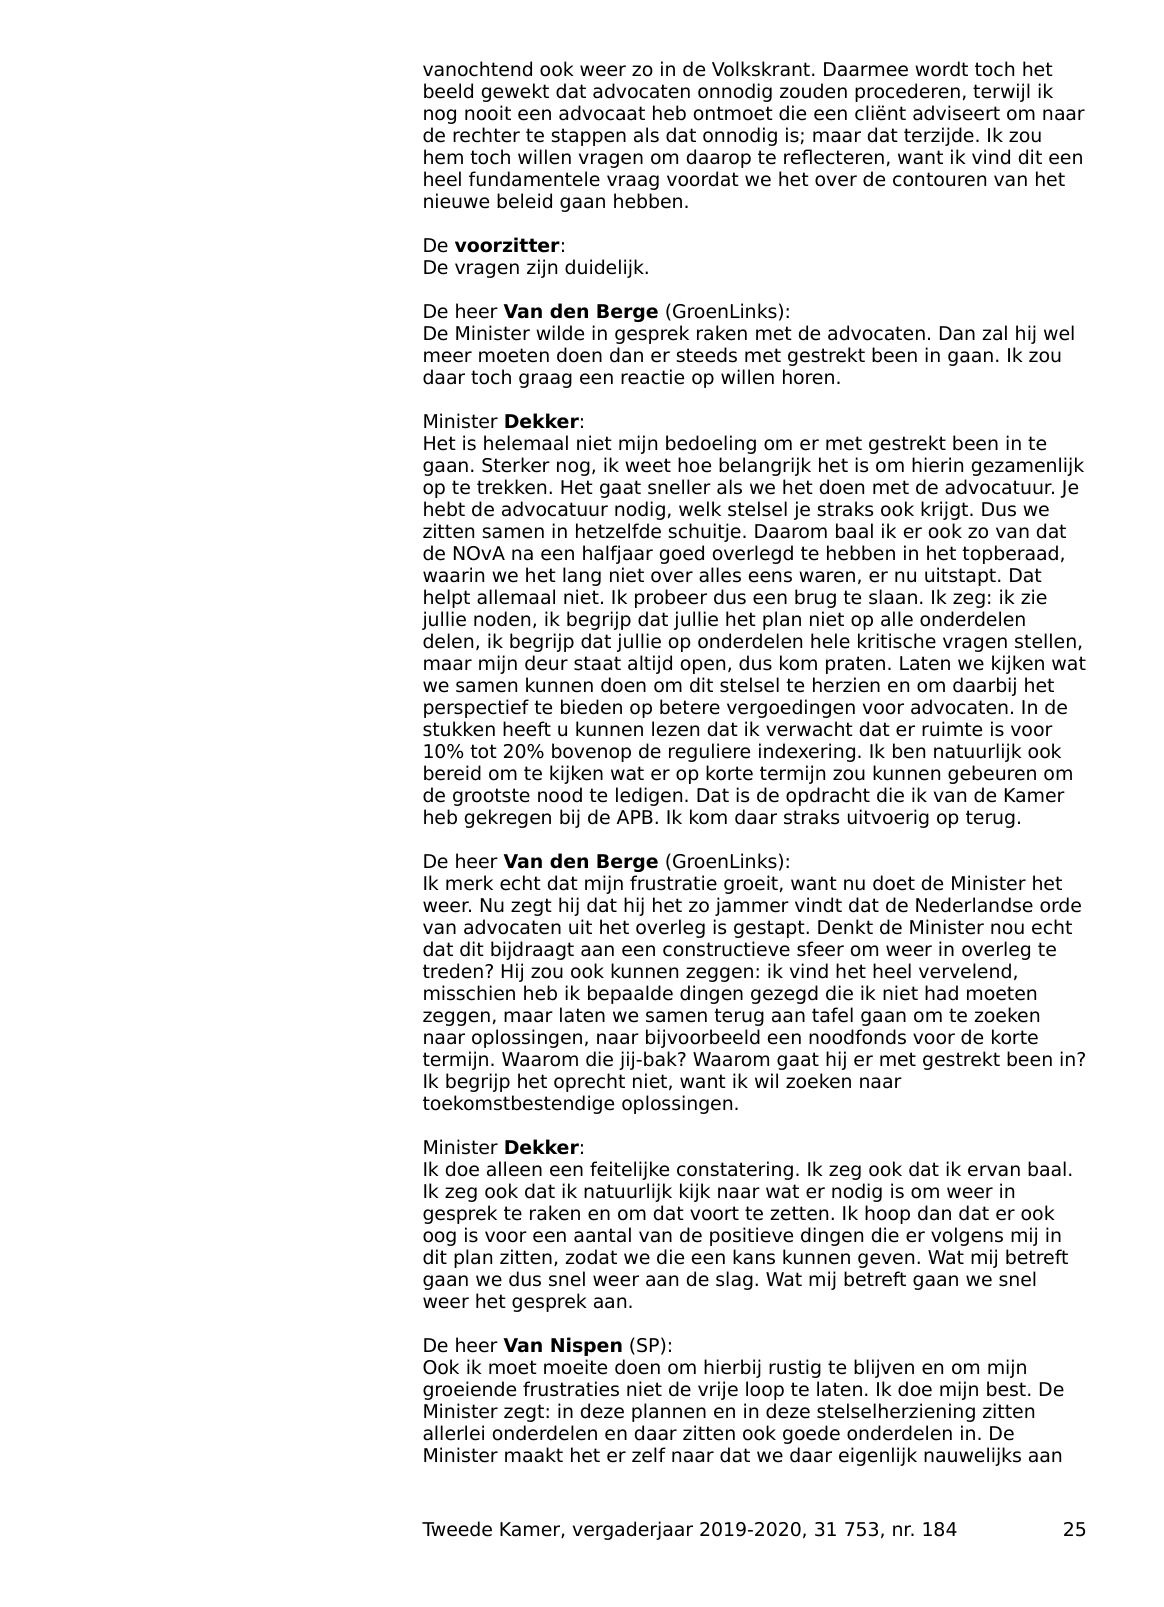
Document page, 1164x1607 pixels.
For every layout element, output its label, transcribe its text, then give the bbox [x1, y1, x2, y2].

text Ook ik moet moeite doen om hierbij rustig te blijven en om mijn groeiende frustraties niet de vrije loop te laten. Ik doe mijn best. De Minister zegt: in deze plannen en in deze stelselherziening zitten allerlei onderdelen en daar zitten ook goede onderdelen in. De Minister maakt het er zelf naar dat we daar eigenlijk nauwelijks aan [422, 1357, 1087, 1467]
text Minister Dekker: [422, 411, 1087, 433]
text Het is helemaal niet mijn bedoeling om er met gestrekt been in te gaan. Sterker nog, ik weet hoe belangrijk het is om hierin gezamenlijk op te trekken. Het gaat sneller als we het doen met de advocatuur. Je hebt de advocatuur nodig, welk stelsel je straks ook krijgt. Dus we zitten samen in hetzelfde schuitje. Daarom baal ik er ook zo van dat de NOvA na een halfjaar goed overlegd te hebben in het topberaad, waarin we het lang niet over alles eens waren, er nu uitstapt. Dat helpt allemaal niet. Ik probeer dus een brug te slaan. Ik zeg: ik zie jullie noden, ik begrijp dat jullie het plan niet op alle onderdelen delen, ik begrijp dat jullie op onderdelen hele kritische vragen stellen, maar mijn deur staat altijd open, dus kom praten. Laten we kijken wat we samen kunnen doen om dit stelsel te herzien en om daarbij het perspectief te bieden op betere vergoedingen voor advocaten. In de stukken heeft u kunnen lezen dat ik verwacht dat er ruimte is voor 10% tot 20% bovenop de reguliere indexering. Ik ben natuurlijk ook bereid om te kijken wat er op korte termijn zou kunnen gebeuren om de grootste nood te ledigen. Dat is de opdracht die ik van de Kamer heb gekregen bij de APB. Ik kom daar straks uitvoerig op terug. [422, 433, 1087, 829]
text Ik merk echt dat mijn frustratie groeit, want nu doet de Minister het weer. Nu zegt hij dat hij het zo jammer vindt dat de Nederlandse orde van advocaten uit het overleg is gestapt. Denkt de Minister nou echt dat dit bijdraagt aan een constructieve sfeer om weer in overleg te treden? Hij zou ook kunnen zeggen: ik vind het heel vervelend, misschien heb ik bepaalde dingen gezegd die ik niet had moeten zeggen, maar laten we samen terug aan tafel gaan om te zoeken naar oplossingen, naar bijvoorbeeld een noodfonds voor de korte termijn. Waarom die jij-bak? Waarom gaat hij er met gestrekt been in? Ik begrijp het oprecht niet, want ik wil zoeken naar toekomstbestendige oplossingen. [422, 873, 1087, 1115]
text Minister Dekker: [422, 1137, 1087, 1159]
text vanochtend ook weer zo in de Volkskrant. Daarmee wordt toch het beeld gewekt dat advocaten onnodig zouden procederen, terwijl ik nog nooit een advocaat heb ontmoet die een cliënt adviseert om naar de rechter te stappen als dat onnodig is; maar dat terzijde. Ik zou hem toch willen vragen om daarop te reflecteren, want ik vind dit een heel fundamentele vraag voordat we het over de contouren van het nieuwe beleid gaan hebben. [422, 59, 1087, 213]
text De voorzitter: [422, 235, 1087, 257]
text De heer Van den Berge (GroenLinks): [422, 851, 1087, 873]
text De heer Van Nispen (SP): [422, 1335, 1087, 1357]
text De vragen zijn duidelijk. [422, 257, 1087, 279]
text De Minister wilde in gesprek raken met de advocaten. Dan zal hij wel meer moeten doen dan er steeds met gestrekt been in gaan. Ik zou daar toch graag een reactie op willen horen. [422, 323, 1087, 389]
text De heer Van den Berge (GroenLinks): [422, 301, 1087, 323]
text Ik doe alleen een feitelijke constatering. Ik zeg ook dat ik ervan baal. Ik zeg ook dat ik natuurlijk kijk naar wat er nodig is om weer in gesprek te raken en om dat voort te zetten. Ik hoop dan dat er ook oog is voor een aantal van de positieve dingen die er volgens mij in dit plan zitten, zodat we die een kans kunnen geven. Wat mij betreft gaan we dus snel weer aan de slag. Wat mij betreft gaan we snel weer het gesprek aan. [422, 1159, 1087, 1313]
